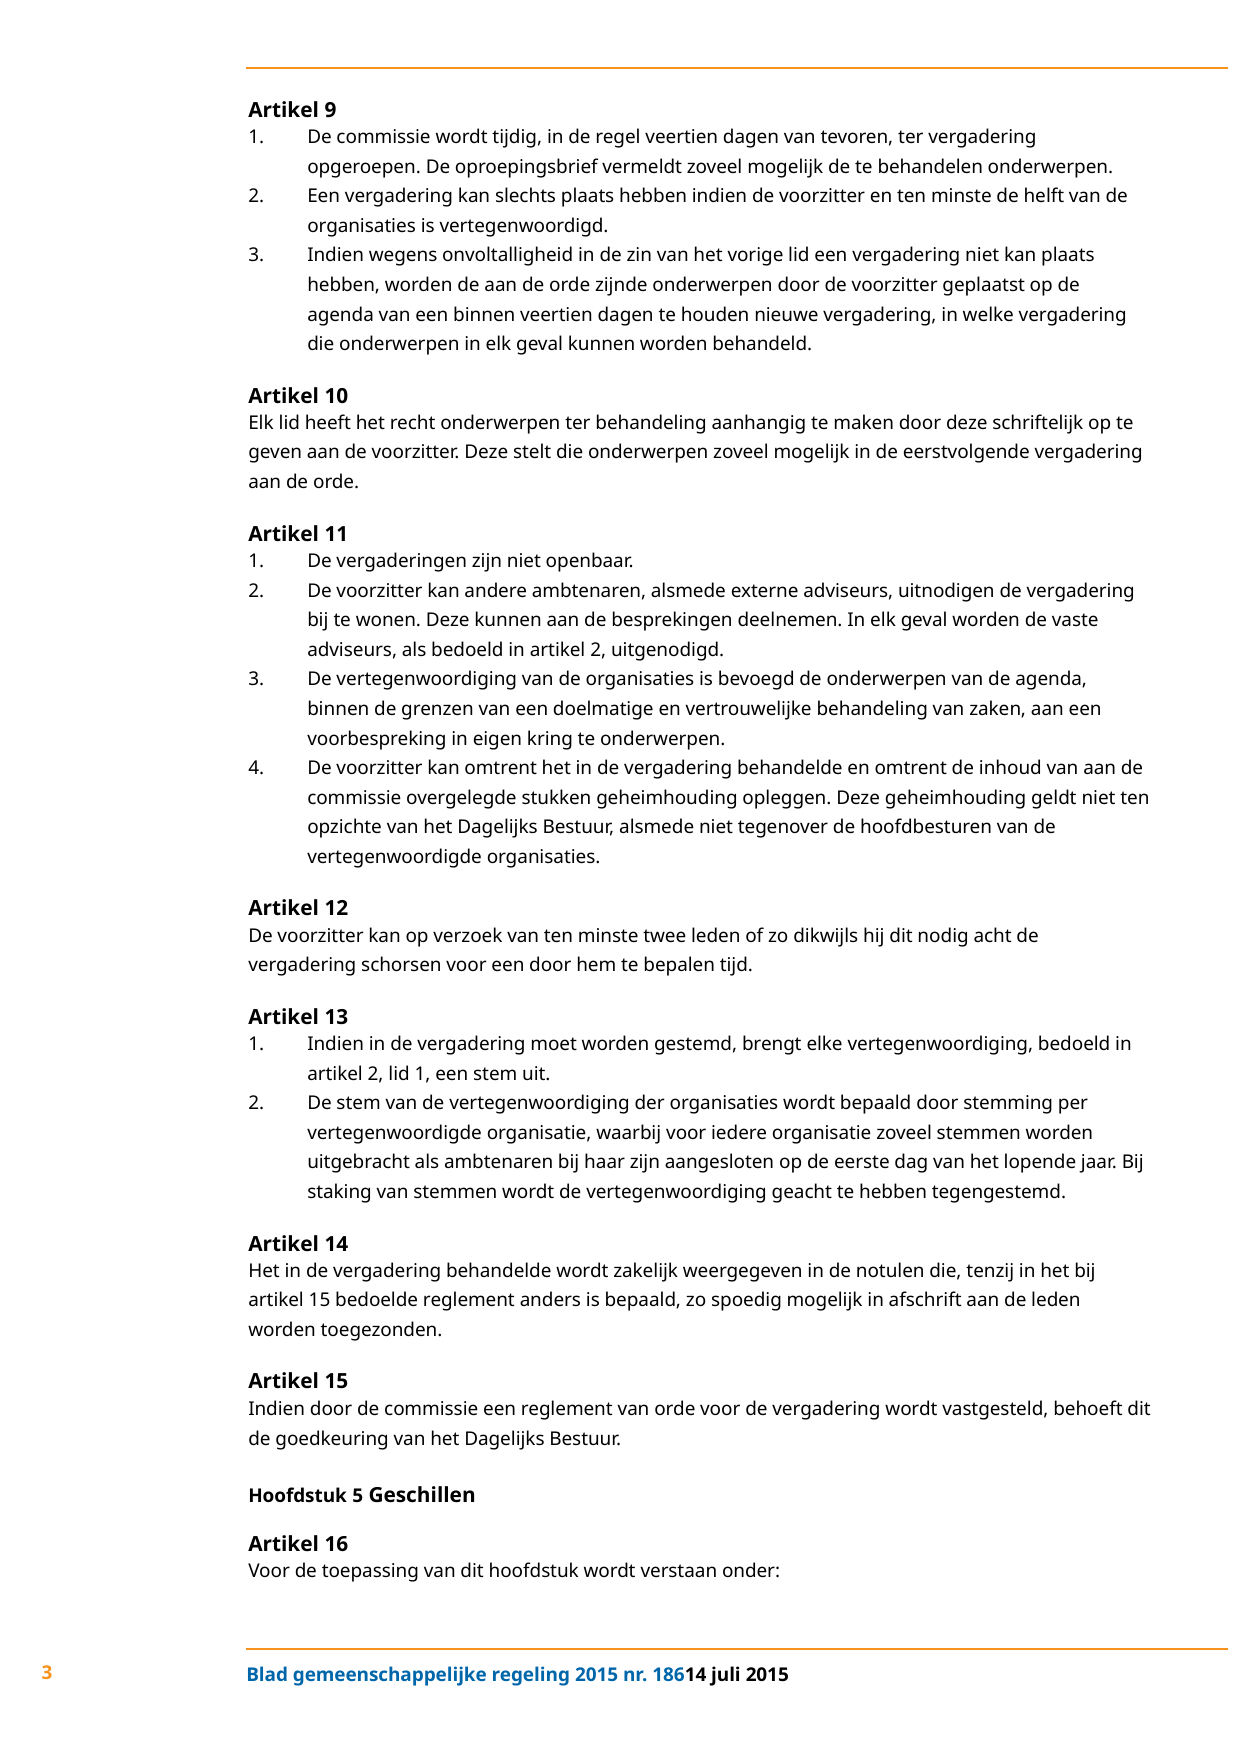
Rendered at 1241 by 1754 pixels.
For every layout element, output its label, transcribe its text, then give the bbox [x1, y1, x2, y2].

text Artikel 10 [248, 381, 1152, 409]
text Artikel 14 [248, 1229, 1152, 1257]
text Artikel 15 [248, 1367, 1152, 1395]
list Indien wegens onvoltalligheid in de zin van het vorige lid een vergadering niet kan plaats hebben, worden de aan de orde zijnde onderwerpen door de voorzitter geplaatst op de agenda van een binnen veertien dagen te houden nieuwe vergadering, in welke vergadering die onderwerpen in elk geval kunnen worden behandeld. [248, 242, 1152, 356]
text Hoofdstuk 5 Geschillen [248, 1480, 1152, 1508]
text Elk lid heeft het recht onderwerpen ter behandeling aanhangig te maken door deze schriftelijk op te geven aan de voorzitter. Deze stelt die onderwerpen zoveel mogelijk in de eerstvolgende vergadering aan de orde. [248, 409, 1152, 494]
text Artikel 13 [248, 1002, 1152, 1030]
text Artikel 16 [248, 1529, 1152, 1558]
text Indien door de commissie een reglement van orde voor de vergadering wordt vastgesteld, behoeft dit de goedkeuring van het Dagelijks Bestuur. [248, 1395, 1152, 1450]
list De vergaderingen zijn niet openbaar. [248, 547, 1152, 573]
list De voorzitter kan omtrent het in de vergadering behandelde en omtrent de inhoud van aan de commissie overgelegde stukken geheimhouding opleggen. Deze geheimhouding geldt niet ten opzichte van het Dagelijks Bestuur, alsmede niet tegenover de hoofdbesturen van de vertegenwoordigde organisaties. [248, 754, 1152, 869]
text De voorzitter kan op verzoek van ten minste twee leden of zo dikwijls hij dit nodig acht de vergadering schorsen voor een door hem te bepalen tijd. [248, 922, 1152, 977]
text Voor de toepassing van dit hoofdstuk wordt verstaan onder: [248, 1558, 1152, 1583]
text Artikel 9 [248, 95, 1152, 123]
list De commissie wordt tijdig, in de regel veertien dagen van tevoren, ter vergadering opgeroepen. De oproepingsbrief vermeldt zoveel mogelijk de te behandelen onderwerpen. [248, 123, 1152, 178]
text Het in de vergadering behandelde wordt zakelijk weergegeven in de notulen die, tenzij in het bij artikel 15 bedoelde reglement anders is bepaald, zo spoedig mogelijk in afschrift aan de leden worden toegezonden. [248, 1257, 1152, 1342]
list Indien in de vergadering moet worden gestemd, brengt elke vertegenwoordiging, bedoeld in artikel 2, lid 1, een stem uit. [248, 1030, 1152, 1086]
text Artikel 11 [248, 519, 1152, 547]
picture [41, 47, 231, 172]
text Artikel 12 [248, 893, 1152, 922]
list De stem van de vertegenwoordiging der organisaties wordt bepaald door stemming per vertegenwoordigde organisatie, waarbij voor iedere organisatie zoveel stemmen worden uitgebracht als ambtenaren bij haar zijn aangesloten op de eerste dag van het lopende jaar. Bij staking van stemmen wordt de vertegenwoordiging geacht te hebben tegengestemd. [248, 1089, 1152, 1204]
list De voorzitter kan andere ambtenaren, alsmede externe adviseurs, uitnodigen de vergadering bij te wonen. Deze kunnen aan de besprekingen deelnemen. In elk geval worden de vaste adviseurs, als bedoeld in artikel 2, uitgenodigd. [248, 577, 1152, 662]
list De vertegenwoordiging van de organisaties is bevoegd de onderwerpen van de agenda, binnen de grenzen van een doelmatige en vertrouwelijke behandeling van zaken, aan een voorbespreking in eigen kring te onderwerpen. [248, 666, 1152, 750]
list Een vergadering kan slechts plaats hebben indien de voorzitter en ten minste de helft van de organisaties is vertegenwoordigd. [248, 182, 1152, 238]
